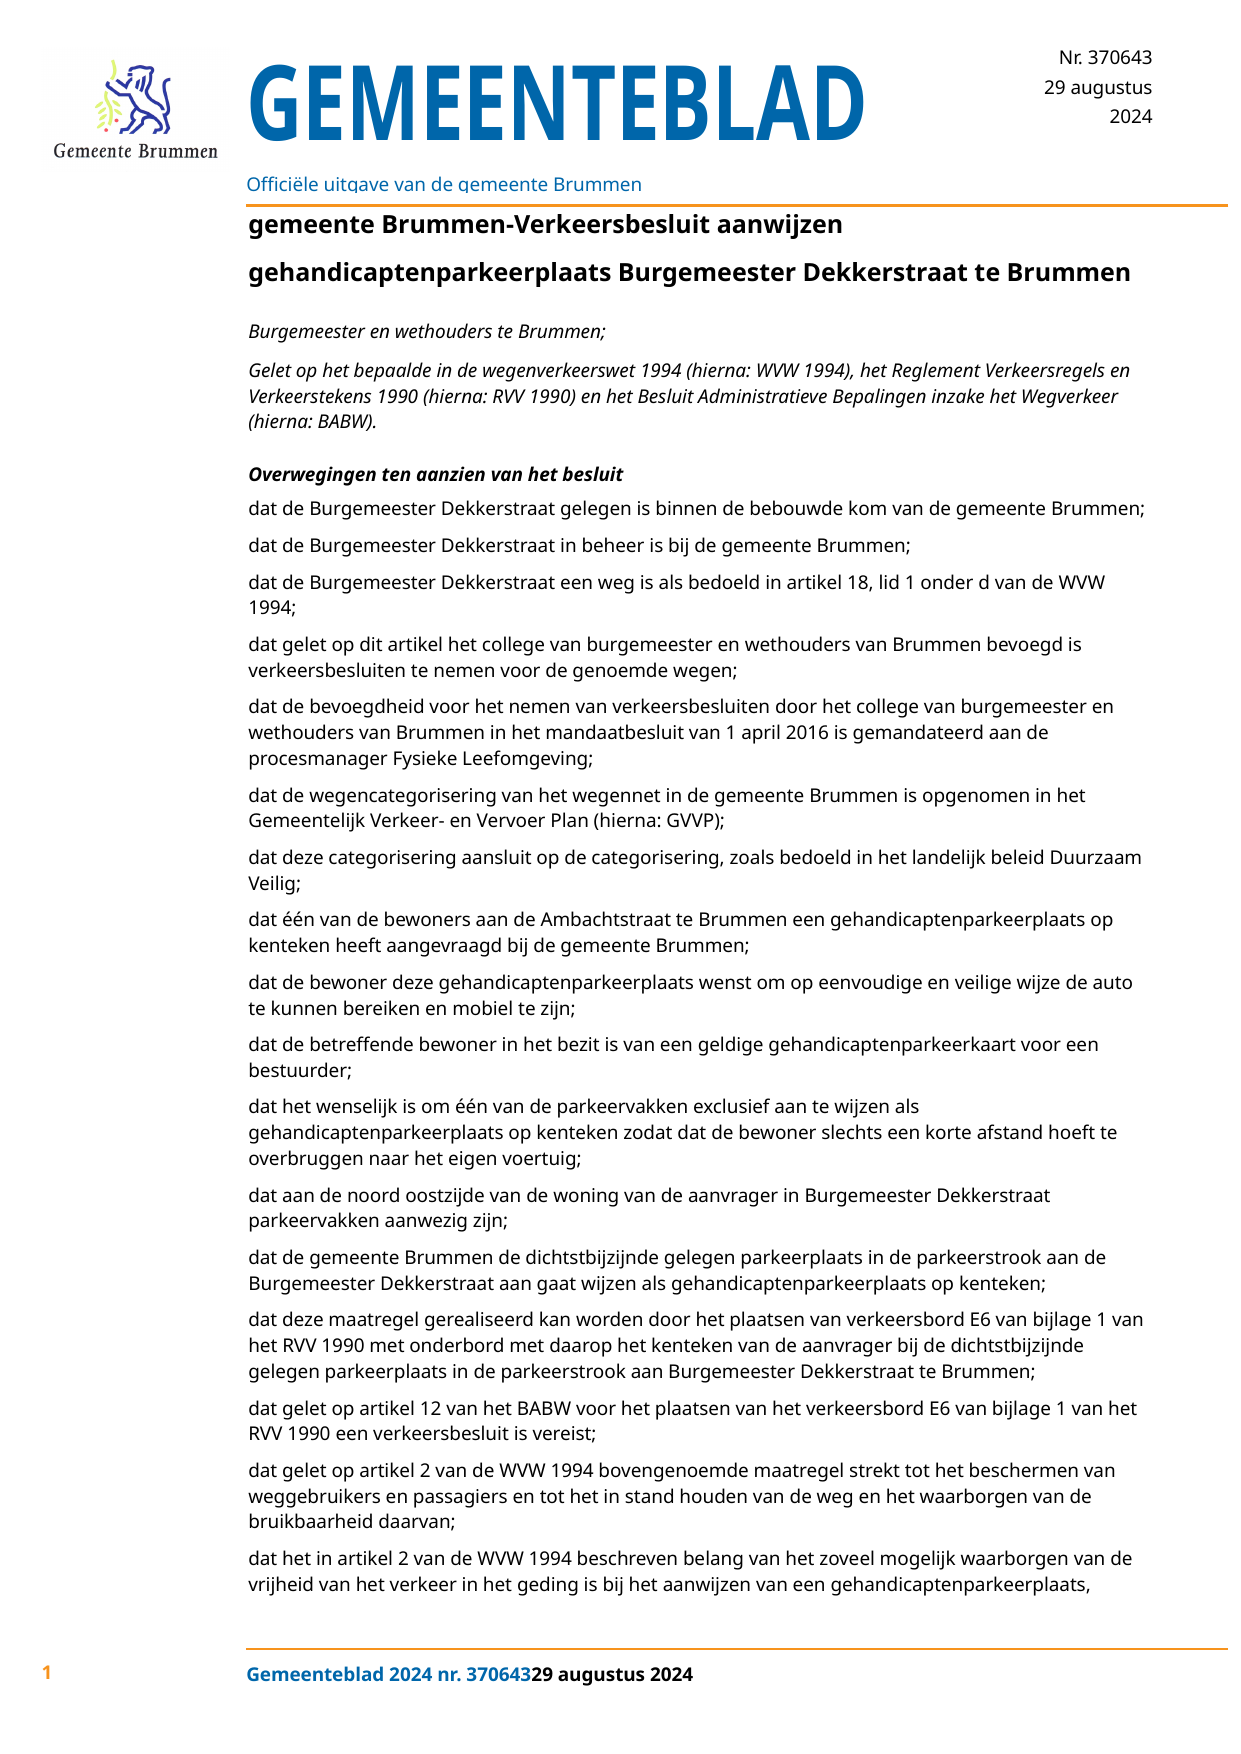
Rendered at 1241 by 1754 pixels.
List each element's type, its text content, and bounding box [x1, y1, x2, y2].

text dat gelet op dit artikel het college van burgemeester en wethouders van Brummen bevoegd is verkeersbesluiten te nemen voor de genoemde wegen; [248, 631, 1152, 683]
text dat deze maatregel gerealiseerd kan worden door het plaatsen van verkeersbord E6 van bijlage 1 van het RVV 1990 met onderbord met daarop het kenteken van de aanvrager bij de dichtstbijzijnde gelegen parkeerplaats in de parkeerstrook aan Burgemeester Dekkerstraat te Brummen; [248, 1307, 1152, 1384]
text dat deze categorisering aansluit op de categorisering, zoals bedoeld in het landelijk beleid Duurzaam Veilig; [248, 844, 1152, 896]
text dat gelet op artikel 2 van de WVW 1994 bovengenoemde maatregel strekt tot het beschermen van weggebruikers en passagiers en tot het in stand houden van de weg en het waarborgen van de bruikbaarheid daarvan; [248, 1457, 1152, 1534]
text dat gelet op artikel 12 van het BABW voor het plaatsen van het verkeersbord E6 van bijlage 1 van het RVV 1990 een verkeersbesluit is vereist; [248, 1395, 1152, 1446]
text dat de Burgemeester Dekkerstraat in beheer is bij de gemeente Brummen; [248, 532, 1152, 558]
text dat één van de bewoners aan de Ambachtstraat te Brummen een gehandicaptenparkeerplaats op kenteken heeft aangevraagd bij de gemeente Brummen; [248, 907, 1152, 958]
text dat de Burgemeester Dekkerstraat gelegen is binnen de bebouwde kom van de gemeente Brummen; [248, 496, 1152, 521]
text dat de betreffende bewoner in het bezit is van een geldige gehandicaptenparkeerkaart voor een bestuurder; [248, 1031, 1152, 1083]
text Burgemeester en wethouders te Brummen; [248, 318, 1152, 344]
text dat het wenselijk is om één van de parkeervakken exclusief aan te wijzen als gehandicaptenparkeerplaats op kenteken zodat dat de bewoner slechts een korte afstand hoeft te overbruggen naar het eigen voertuig; [248, 1094, 1152, 1171]
text dat de bewoner deze gehandicaptenparkeerplaats wenst om op eenvoudige en veilige wijze de auto te kunnen bereiken en mobiel te zijn; [248, 969, 1152, 1020]
text dat het in artikel 2 van de WVW 1994 beschreven belang van het zoveel mogelijk waarborgen van de vrijheid van het verkeer in het geding is bij het aanwijzen van een gehandicaptenparkeerplaats, [248, 1545, 1152, 1597]
text dat de Burgemeester Dekkerstraat een weg is als bedoeld in artikel 18, lid 1 onder d van de WVW 1994; [248, 569, 1152, 620]
picture [41, 47, 231, 172]
text dat aan de noord oostzijde van de woning van de aanvrager in Burgemeester Dekkerstraat parkeervakken aanwezig zijn; [248, 1182, 1152, 1233]
text Gelet op het bepaalde in de wegenverkeerswet 1994 (hierna: WVW 1994), het Reglement Verkeersregels en Verkeerstekens 1990 (hierna: RVV 1990) en het Besluit Administratieve Bepalingen inzake het Wegverkeer (hierna: BABW). [248, 357, 1152, 434]
text gemeente Brummen-Verkeersbesluit aanwijzen gehandicaptenparkeerplaats Burgemeester Dekkerstraat te Brummen [248, 207, 1152, 288]
text dat de bevoegdheid voor het nemen van verkeersbesluiten door het college van burgemeester en wethouders van Brummen in het mandaatbesluit van 1 april 2016 is gemandateerd aan de procesmanager Fysieke Leefomgeving; [248, 694, 1152, 771]
text Overwegingen ten aanzien van het besluit [248, 461, 1152, 487]
text dat de wegencategorisering van het wegennet in de gemeente Brummen is opgenomen in het Gemeentelijk Verkeer- en Vervoer Plan (hierna: GVVP); [248, 782, 1152, 833]
text dat de gemeente Brummen de dichtstbijzijnde gelegen parkeerplaats in de parkeerstrook aan de Burgemeester Dekkerstraat aan gaat wijzen als gehandicaptenparkeerplaats op kenteken; [248, 1244, 1152, 1296]
